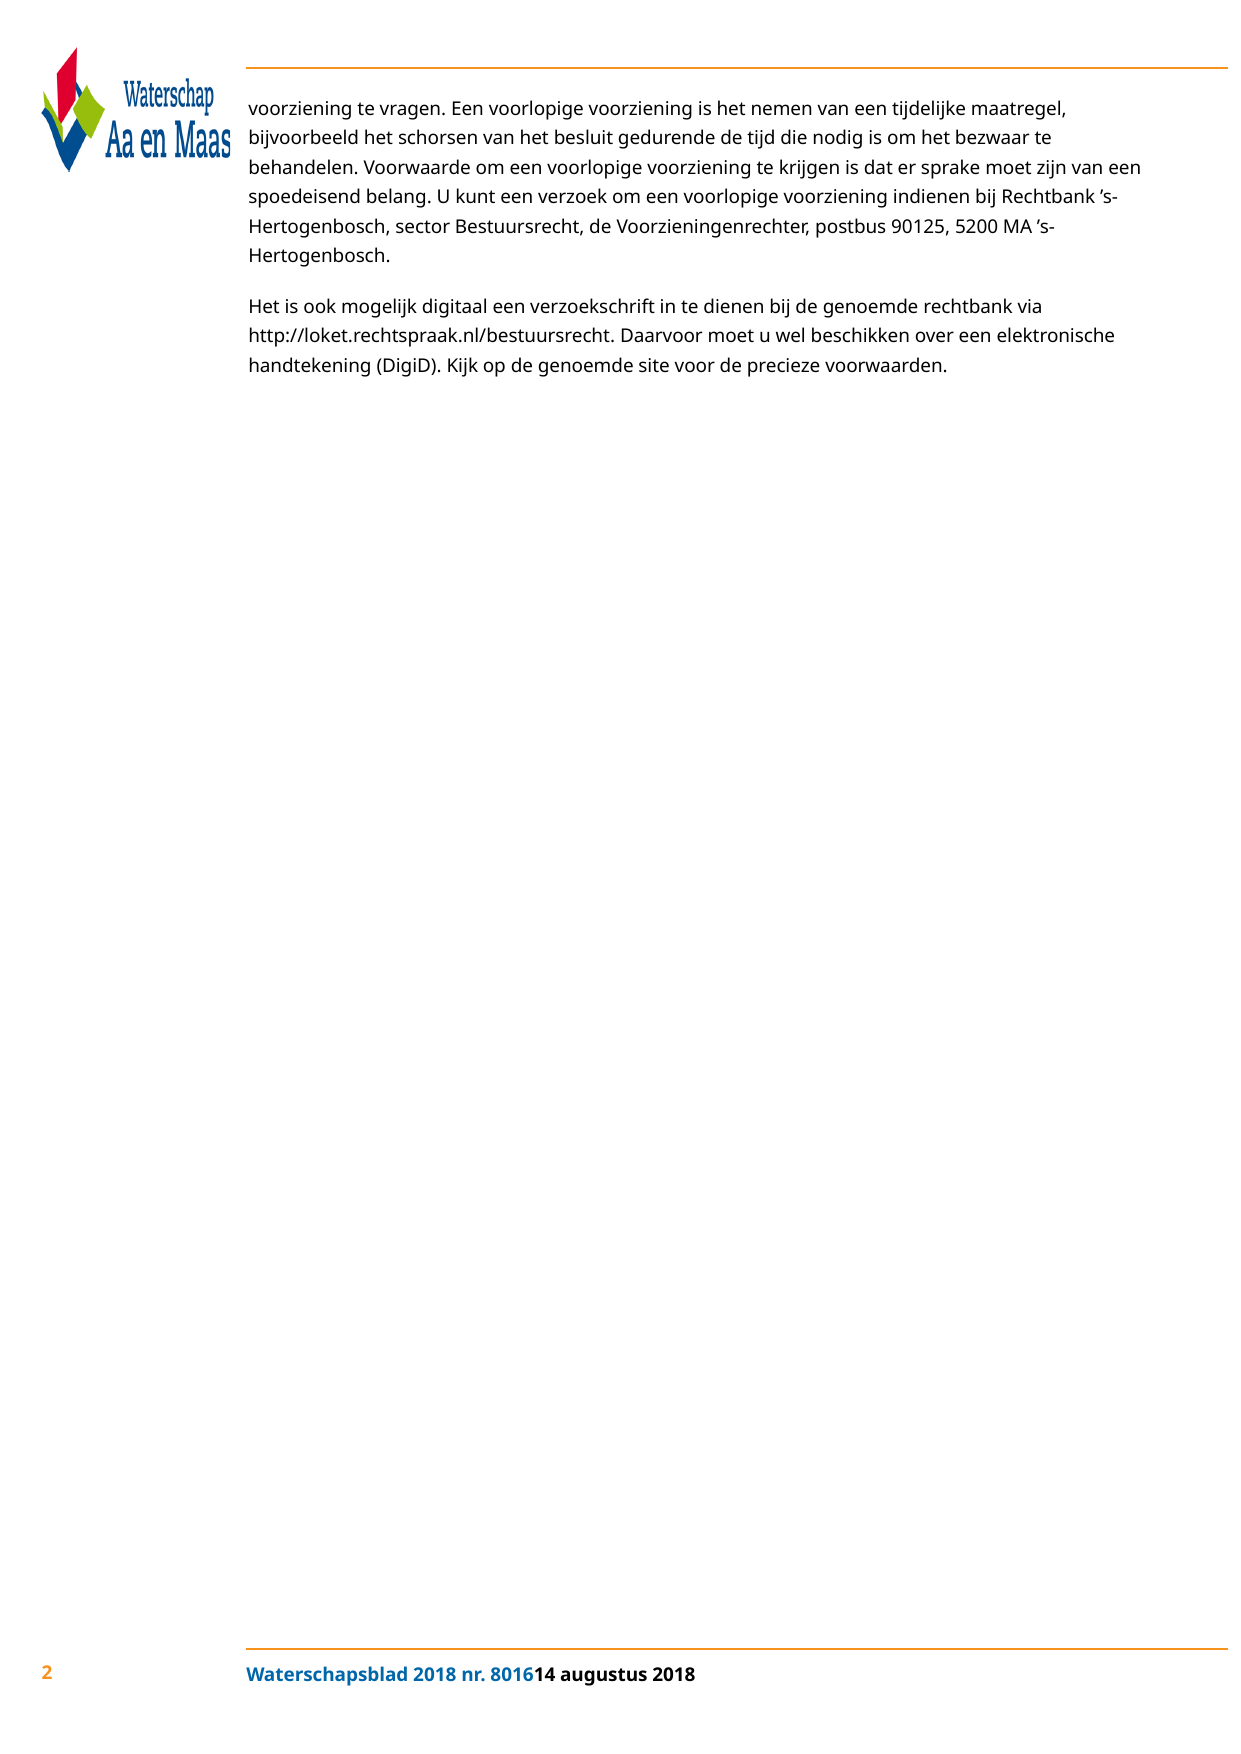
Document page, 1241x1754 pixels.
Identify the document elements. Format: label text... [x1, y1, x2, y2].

text voorziening te vragen. Een voorlopige voorziening is het nemen van een tijdelijke maatregel, bijvoorbeeld het schorsen van het besluit gedurende de tijd die nodig is om het bezwaar te behandelen. Voorwaarde om een voorlopige voorziening te krijgen is dat er sprake moet zijn van een spoedeisend belang. U kunt een verzoek om een voorlopige voorziening indienen bij Rechtbank ’s-Hertogenbosch, sector Bestuursrecht, de Voorzieningenrechter, postbus 90125, 5200 MA ’s-Hertogenbosch. [248, 95, 1152, 268]
picture [41, 47, 231, 172]
text Het is ook mogelijk digitaal een verzoekschrift in te dienen bij de genoemde rechtbank via http://loket.rechtspraak.nl/bestuursrecht. Daarvoor moet u wel beschikken over een elektronische handtekening (DigiD). Kijk op de genoemde site voor de precieze voorwaarden. [248, 293, 1152, 378]
